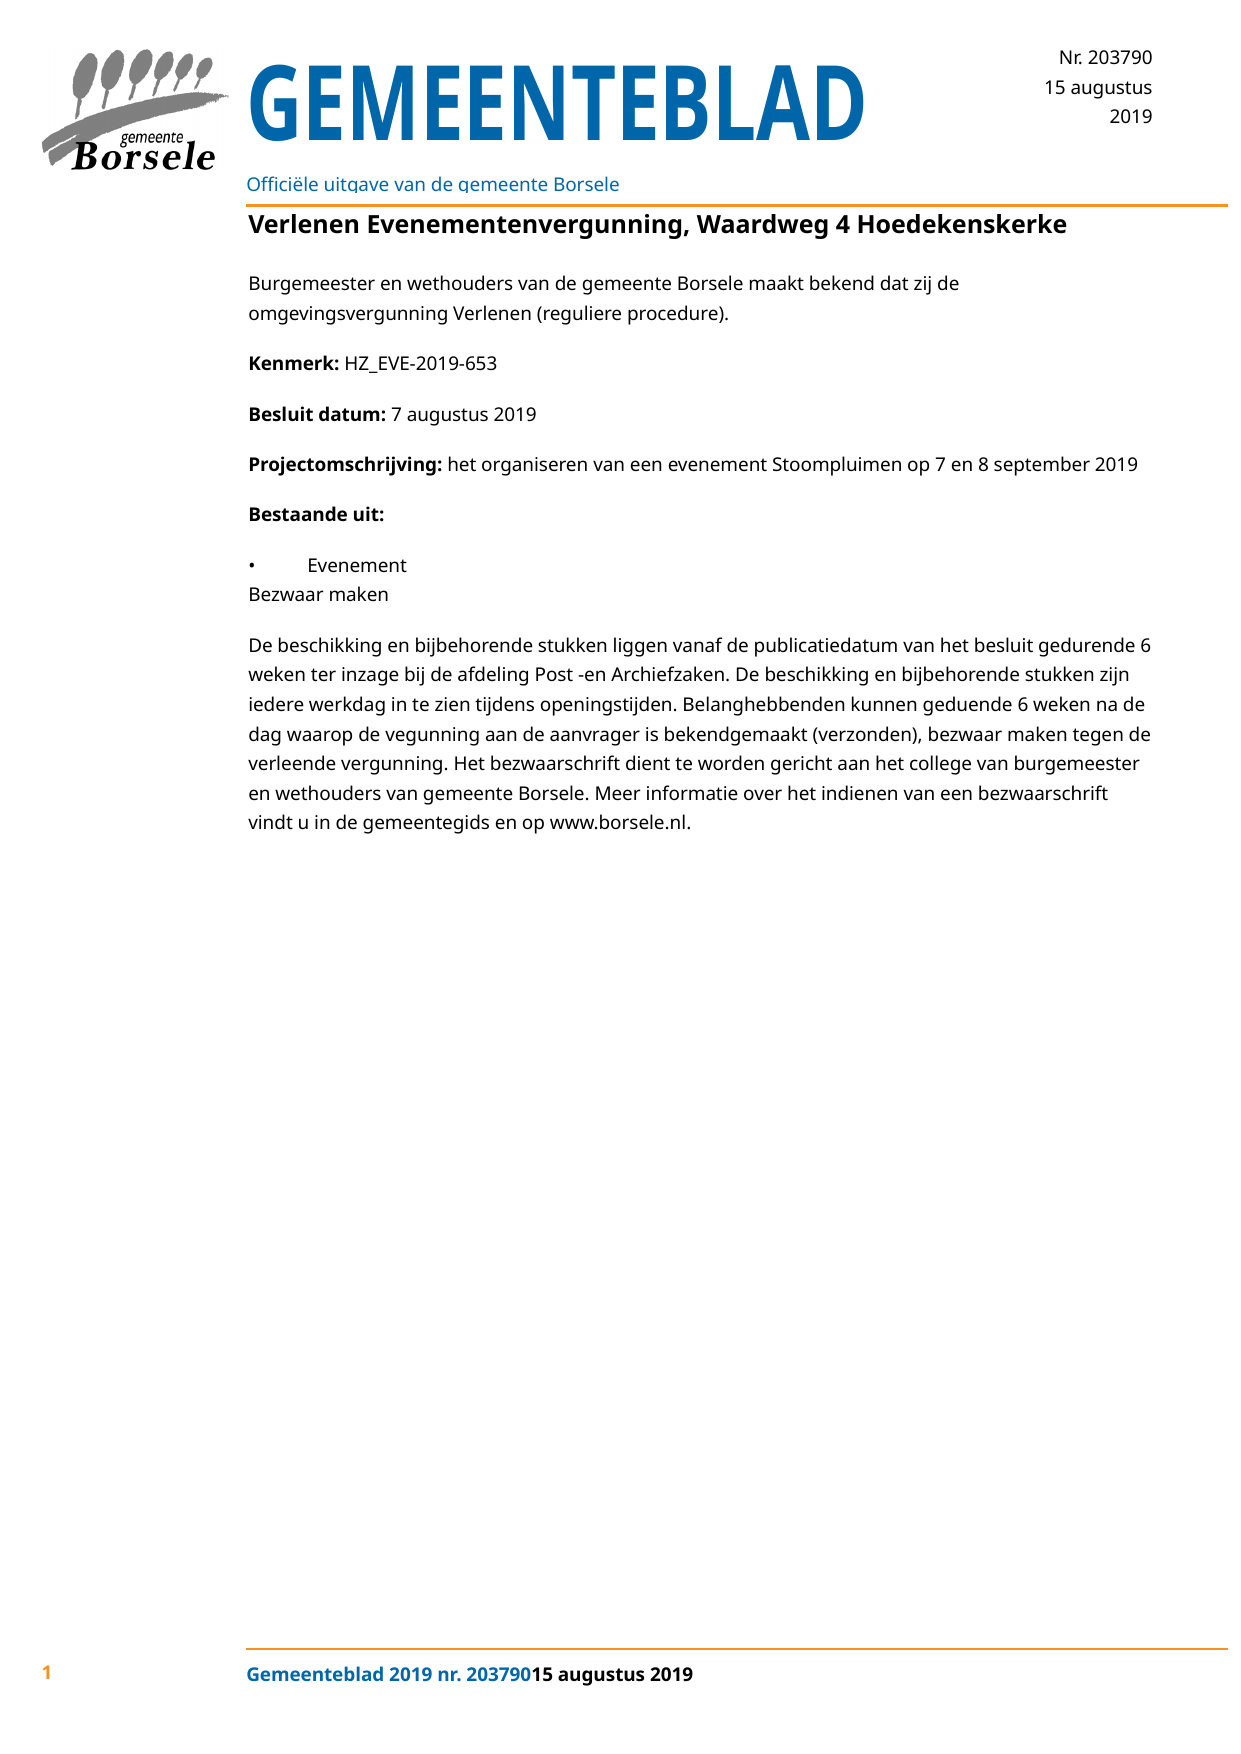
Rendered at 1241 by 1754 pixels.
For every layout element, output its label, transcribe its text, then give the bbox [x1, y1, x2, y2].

picture [41, 47, 231, 172]
text Verlenen Evenementenvergunning, Waardweg 4 Hoedekenskerke [248, 207, 1152, 241]
text Bestaande uit: [248, 502, 1152, 527]
list Evenement [248, 552, 1152, 578]
text Bezwaar maken [248, 582, 1152, 607]
text Burgemeester en wethouders van de gemeente Borsele maakt bekend dat zij de omgevingsvergunning Verlenen (reguliere procedure). [248, 270, 1152, 326]
text De beschikking en bijbehorende stukken liggen vanaf de publicatiedatum van het besluit gedurende 6 weken ter inzage bij de afdeling Post -en Archiefzaken. De beschikking en bijbehorende stukken zijn iedere werkdag in te zien tijdens openingstijden. Belanghebbenden kunnen geduende 6 weken na de dag waarop de vegunning aan de aanvrager is bekendgemaakt (verzonden), bezwaar maken tegen de verleende vergunning. Het bezwaarschrift dient te worden gericht aan het college van burgemeester en wethouders van gemeente Borsele. Meer informatie over het indienen van een bezwaarschrift vindt u in de gemeentegids en op www.borsele.nl. [248, 632, 1152, 835]
text Besluit datum: 7 augustus 2019 [248, 401, 1152, 426]
text Projectomschrijving: het organiseren van een evenement Stoompluimen op 7 en 8 september 2019 [248, 451, 1152, 477]
text Kenmerk: HZ_EVE-2019-653 [248, 350, 1152, 376]
